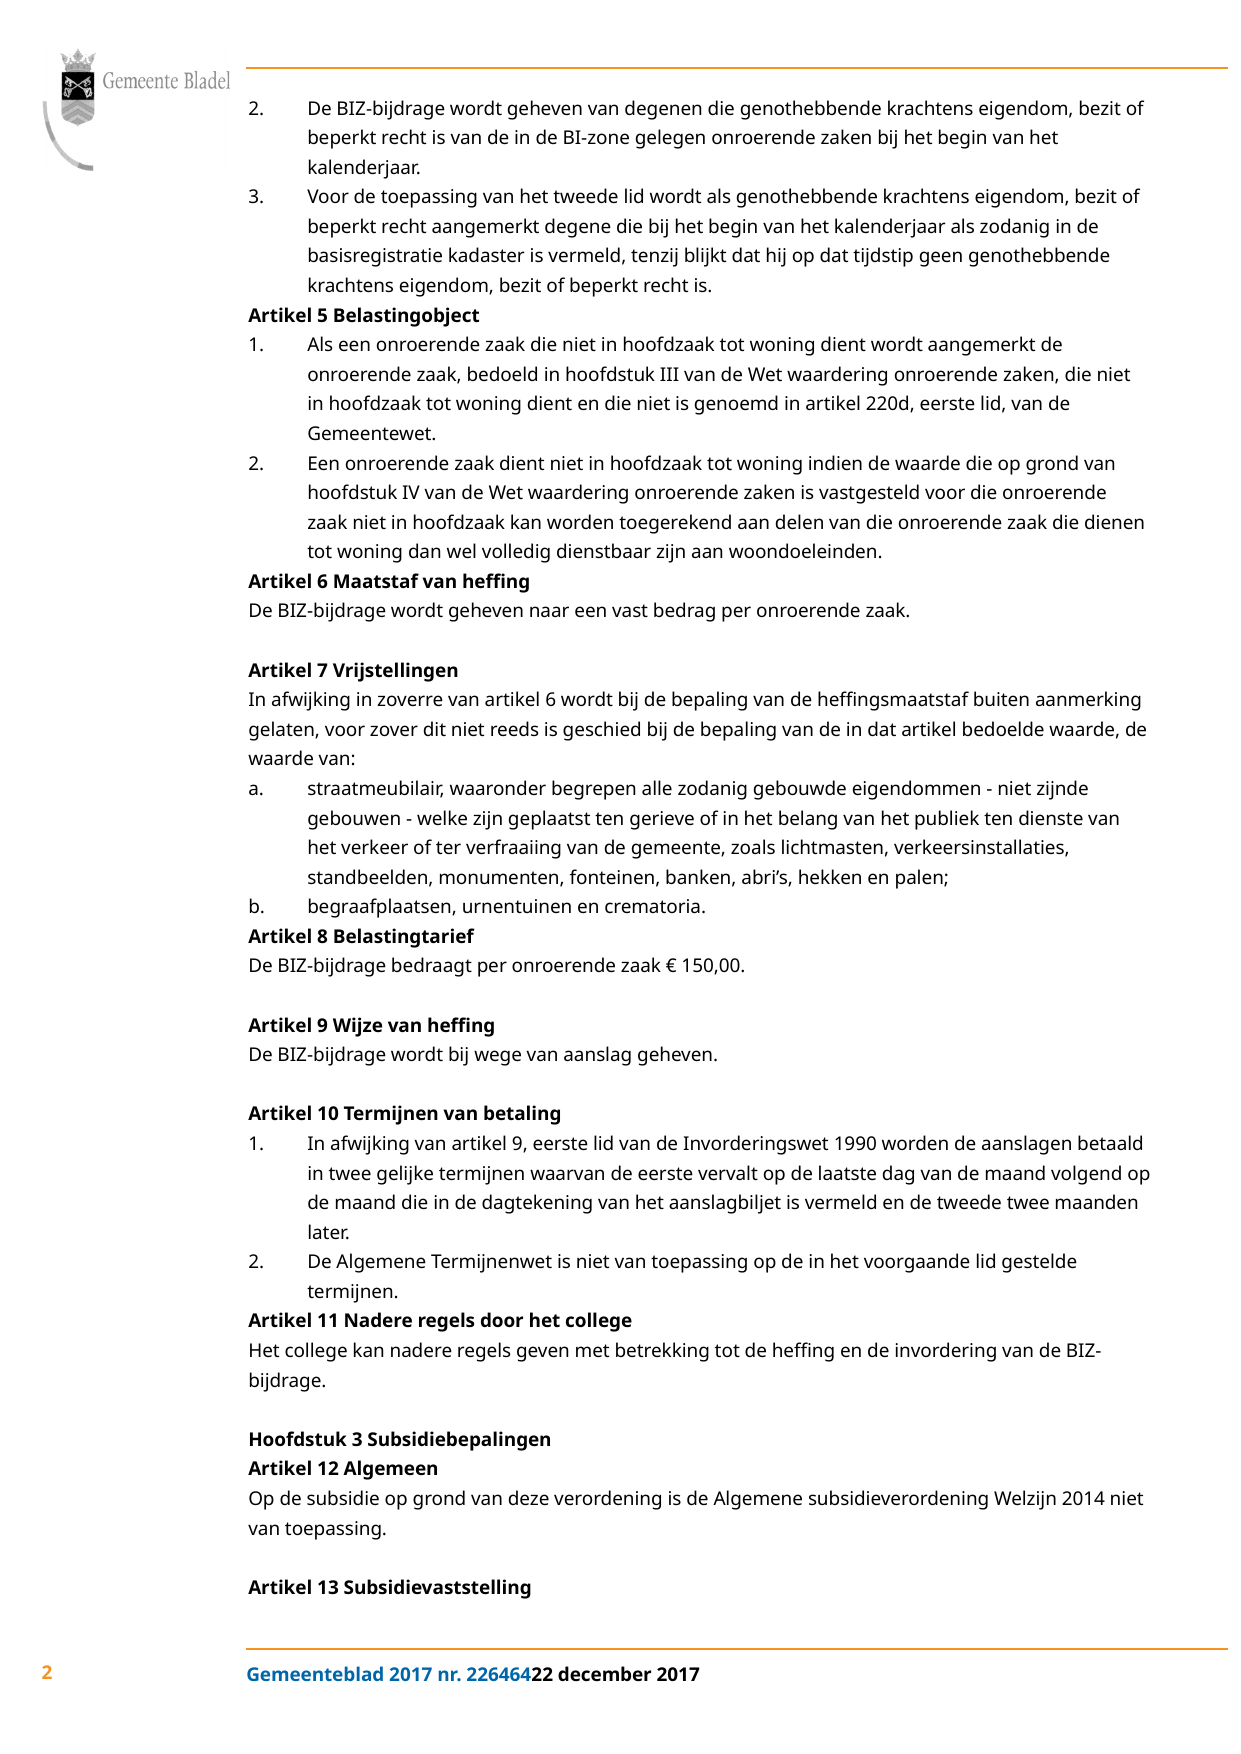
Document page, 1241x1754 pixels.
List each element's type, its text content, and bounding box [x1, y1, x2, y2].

text De BIZ-bijdrage wordt bij wege van aanslag geheven. [248, 1041, 1152, 1067]
text De BIZ-bijdrage bedraagt per onroerende zaak € 150,00. [248, 953, 1152, 978]
list De Algemene Termijnenwet is niet van toepassing op de in het voorgaande lid gestelde termijnen. [248, 1248, 1152, 1304]
text De BIZ-bijdrage wordt geheven naar een vast bedrag per onroerende zaak. [248, 598, 1152, 623]
text Hoofdstuk 3 Subsidiebepalingen [248, 1426, 1152, 1452]
text Artikel 10 Termijnen van betaling [248, 1101, 1152, 1126]
text Artikel 12 Algemeen [248, 1456, 1152, 1481]
text Artikel 11 Nadere regels door het college [248, 1308, 1152, 1333]
list De BIZ-bijdrage wordt geheven van degenen die genothebbende krachtens eigendom, bezit of beperkt recht is van de in de BI-zone gelegen onroerende zaken bij het begin van het kalenderjaar. [248, 95, 1152, 180]
text Artikel 7 Vrijstellingen [248, 657, 1152, 683]
text Artikel 5 Belastingobject [248, 302, 1152, 328]
text Artikel 13 Subsidievaststelling [248, 1574, 1152, 1600]
list Als een onroerende zaak die niet in hoofdzaak tot woning dient wordt aangemerkt de onroerende zaak, bedoeld in hoofdstuk III van de Wet waardering onroerende zaken, die niet in hoofdzaak tot woning dient en die niet is genoemd in artikel 220d, eerste lid, van de Gemeentewet. [248, 331, 1152, 446]
text Artikel 6 Maatstaf van heffing [248, 568, 1152, 594]
text Artikel 9 Wijze van heffing [248, 1012, 1152, 1038]
text Artikel 8 Belastingtarief [248, 923, 1152, 949]
list In afwijking van artikel 9, eerste lid van de Invorderingswet 1990 worden de aanslagen betaald in twee gelijke termijnen waarvan de eerste vervalt op de laatste dag van de maand volgend op de maand die in de dagtekening van het aanslagbiljet is vermeld en de tweede twee maanden later. [248, 1130, 1152, 1245]
text Op de subsidie op grond van deze verordening is de Algemene subsidieverordening Welzijn 2014 niet van toepassing. [248, 1485, 1152, 1541]
text In afwijking in zoverre van artikel 6 wordt bij de bepaling van de heffingsmaatstaf buiten aanmerking gelaten, voor zover dit niet reeds is geschied bij de bepaling van de in dat artikel bedoelde waarde, de waarde van: [248, 686, 1152, 771]
picture [41, 47, 231, 172]
list Voor de toepassing van het tweede lid wordt als genothebbende krachtens eigendom, bezit of beperkt recht aangemerkt degene die bij het begin van het kalenderjaar als zodanig in de basisregistratie kadaster is vermeld, tenzij blijkt dat hij op dat tijdstip geen genothebbende krachtens eigendom, bezit of beperkt recht is. [248, 183, 1152, 298]
list Een onroerende zaak dient niet in hoofdzaak tot woning indien de waarde die op grond van hoofdstuk IV van de Wet waardering onroerende zaken is vastgesteld voor die onroerende zaak niet in hoofdzaak kan worden toegerekend aan delen van die onroerende zaak die dienen tot woning dan wel volledig dienstbaar zijn aan woondoeleinden. [248, 450, 1152, 564]
list begraafplaatsen, urnentuinen en crematoria. [248, 893, 1152, 919]
list straatmeubilair, waaronder begrepen alle zodanig gebouwde eigendommen - niet zijnde gebouwen - welke zijn geplaatst ten gerieve of in het belang van het publiek ten dienste van het verkeer of ter verfraaiing van de gemeente, zoals lichtmasten, verkeersinstallaties, standbeelden, monumenten, fonteinen, banken, abri’s, hekken en palen; [248, 775, 1152, 890]
text Het college kan nadere regels geven met betrekking tot de heffing en de invordering van de BIZ-bijdrage. [248, 1337, 1152, 1393]
